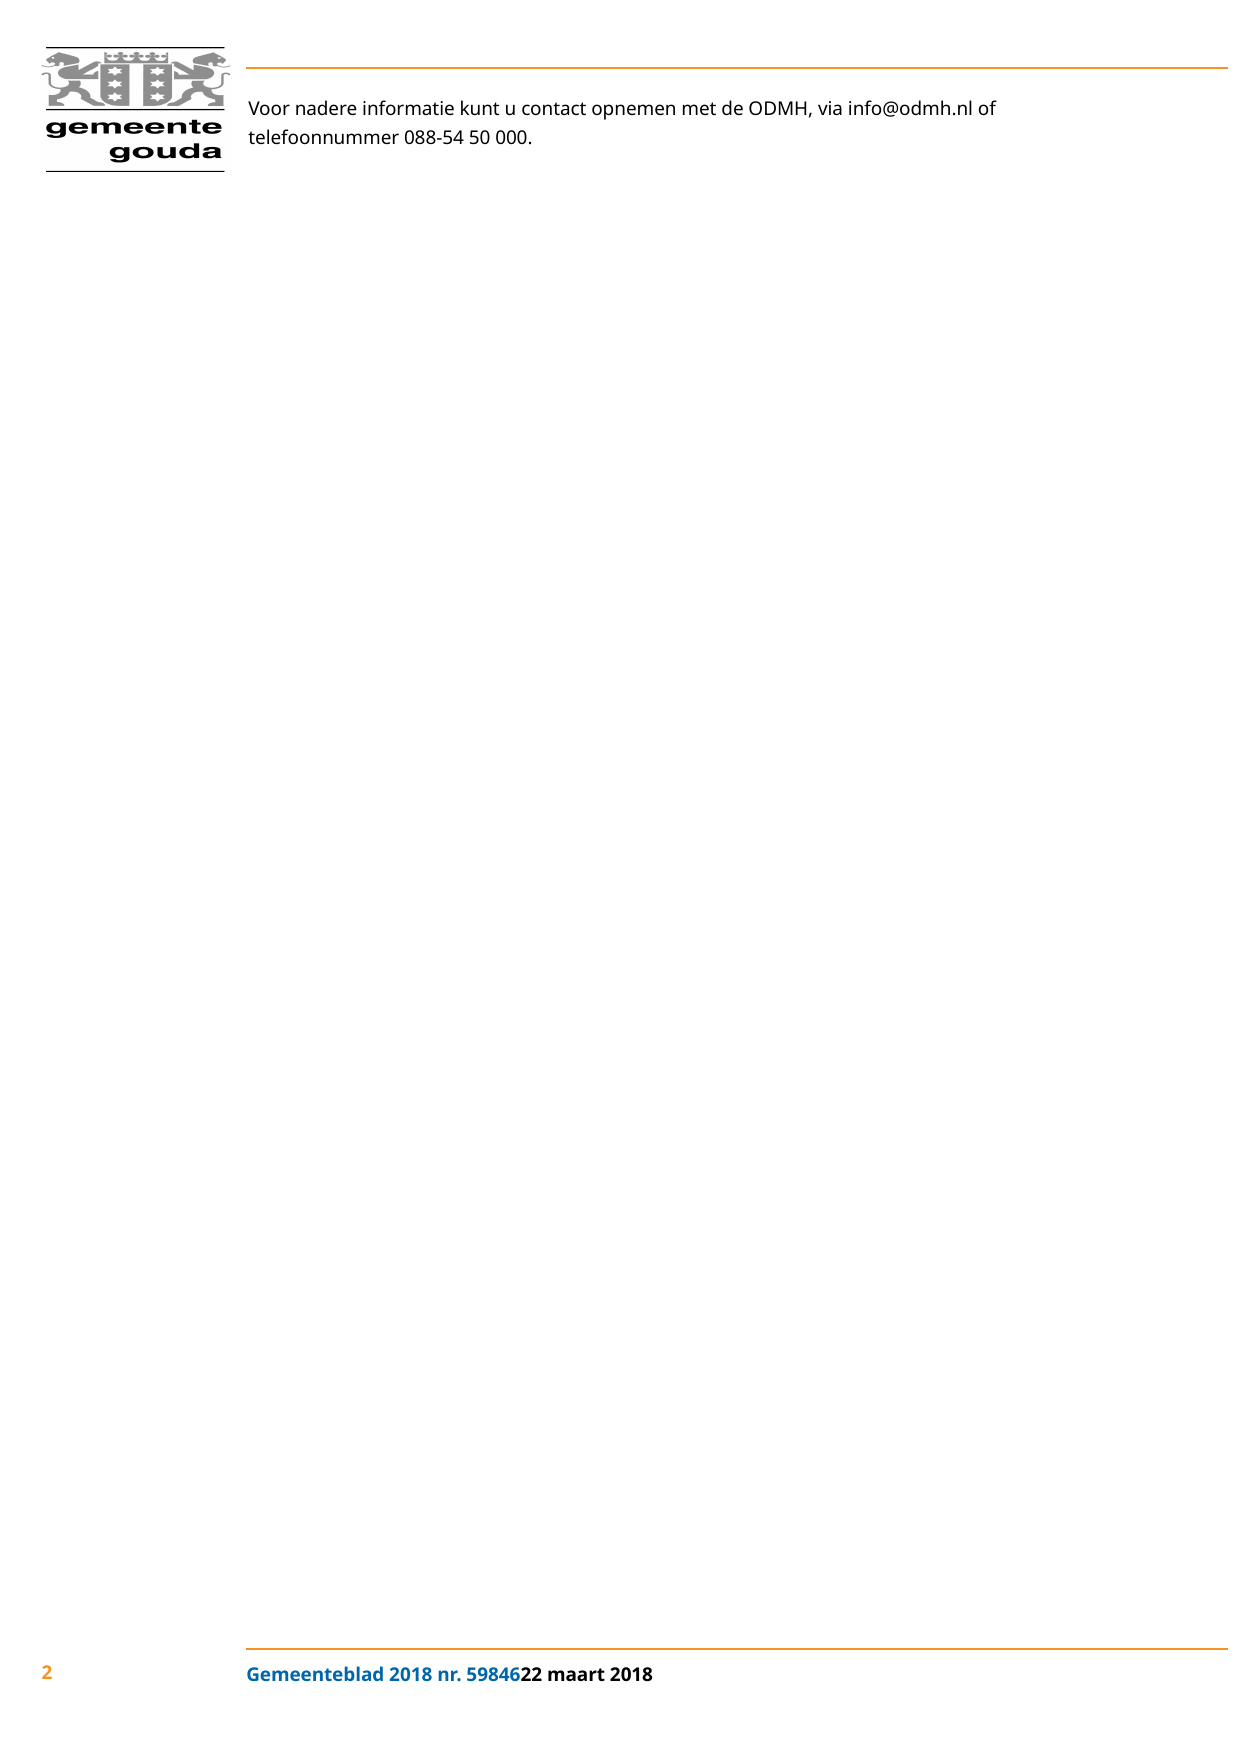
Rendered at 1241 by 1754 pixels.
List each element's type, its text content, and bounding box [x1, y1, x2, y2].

picture [41, 47, 231, 172]
text Voor nadere informatie kunt u contact opnemen met de ODMH, via info@odmh.nl of telefoonnummer 088-54 50 000. [248, 95, 1152, 150]
